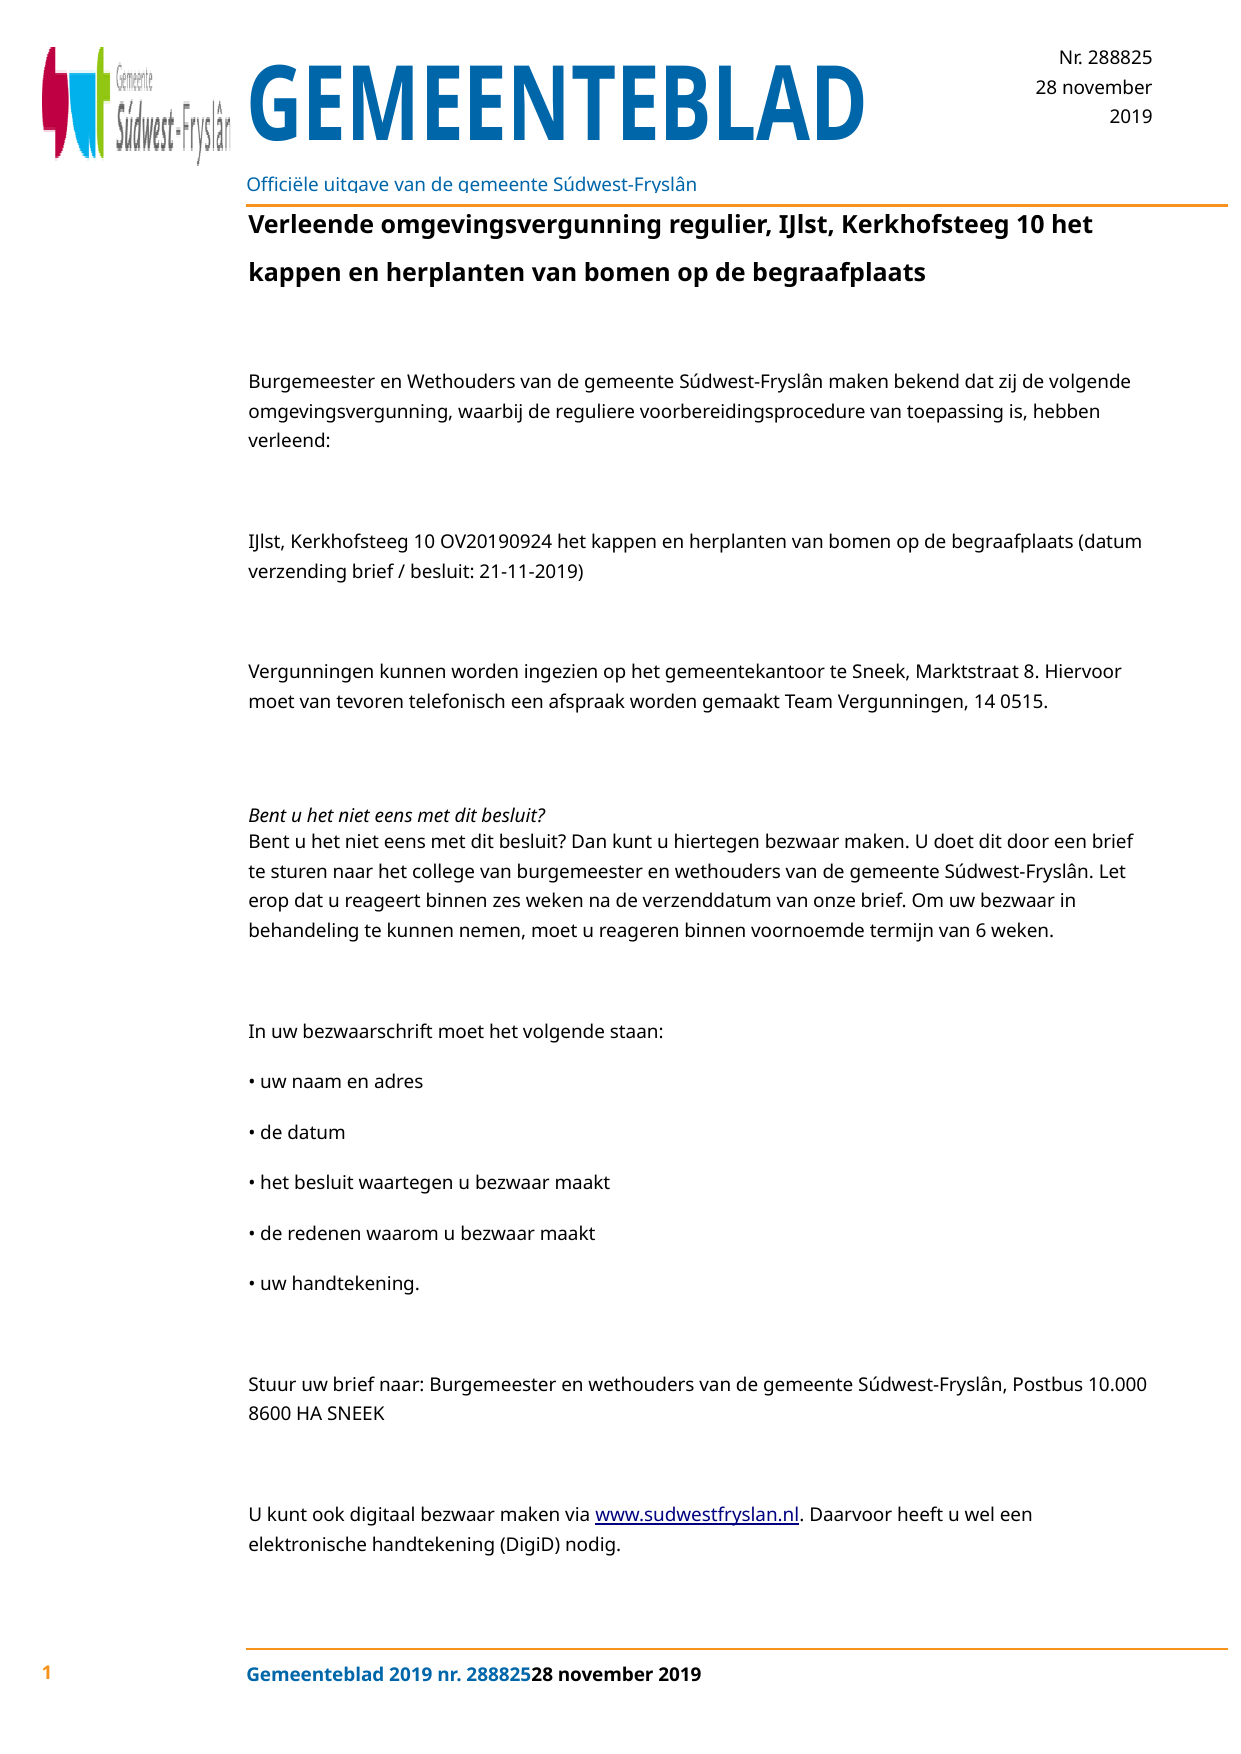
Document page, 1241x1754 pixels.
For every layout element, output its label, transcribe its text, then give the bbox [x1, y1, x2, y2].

text • de datum [248, 1119, 1152, 1144]
text • uw naam en adres [248, 1068, 1152, 1094]
text Burgemeester en Wethouders van de gemeente Súdwest-Fryslân maken bekend dat zij de volgende omgevingsvergunning, waarbij de reguliere voorbereidingsprocedure van toepassing is, hebben verleend: [248, 368, 1152, 453]
text Vergunningen kunnen worden ingezien op het gemeentekantoor te Sneek, Marktstraat 8. Hiervoor moet van tevoren telefonisch een afspraak worden gemaakt Team Vergunningen, 14 0515. [248, 659, 1152, 714]
text In uw bezwaarschrift moet het volgende staan: [248, 1018, 1152, 1044]
text • uw handtekening. [248, 1270, 1152, 1296]
text IJlst, Kerkhofsteeg 10 OV20190924 het kappen en herplanten van bomen op de begraafplaats (datum verzending brief / besluit: 21-11-2019) [248, 528, 1152, 584]
text Stuur uw brief naar: Burgemeester en wethouders van de gemeente Súdwest-Fryslân, Postbus 10.000 8600 HA SNEEK [248, 1371, 1152, 1426]
text U kunt ook digitaal bezwaar maken via www.sudwestfryslan.nl. Daarvoor heeft u wel een elektronische handtekening (DigiD) nodig. [248, 1501, 1152, 1557]
text Verleende omgevingsvergunning regulier, IJlst, Kerkhofsteeg 10 het kappen en herplanten van bomen op de begraafplaats [248, 207, 1152, 288]
text • de redenen waarom u bezwaar maakt [248, 1220, 1152, 1245]
text Bent u het niet eens met dit besluit? [248, 803, 1152, 828]
picture [41, 47, 231, 172]
text • het besluit waartegen u bezwaar maakt [248, 1169, 1152, 1195]
text Bent u het niet eens met dit besluit? Dan kunt u hiertegen bezwaar maken. U doet dit door een brief te sturen naar het college van burgemeester en wethouders van de gemeente Súdwest-Fryslân. Let erop dat u reageert binnen zes weken na de verzenddatum van onze brief. Om uw bezwaar in behandeling te kunnen nemen, moet u reageren binnen voornoemde termijn van 6 weken. [248, 828, 1152, 943]
